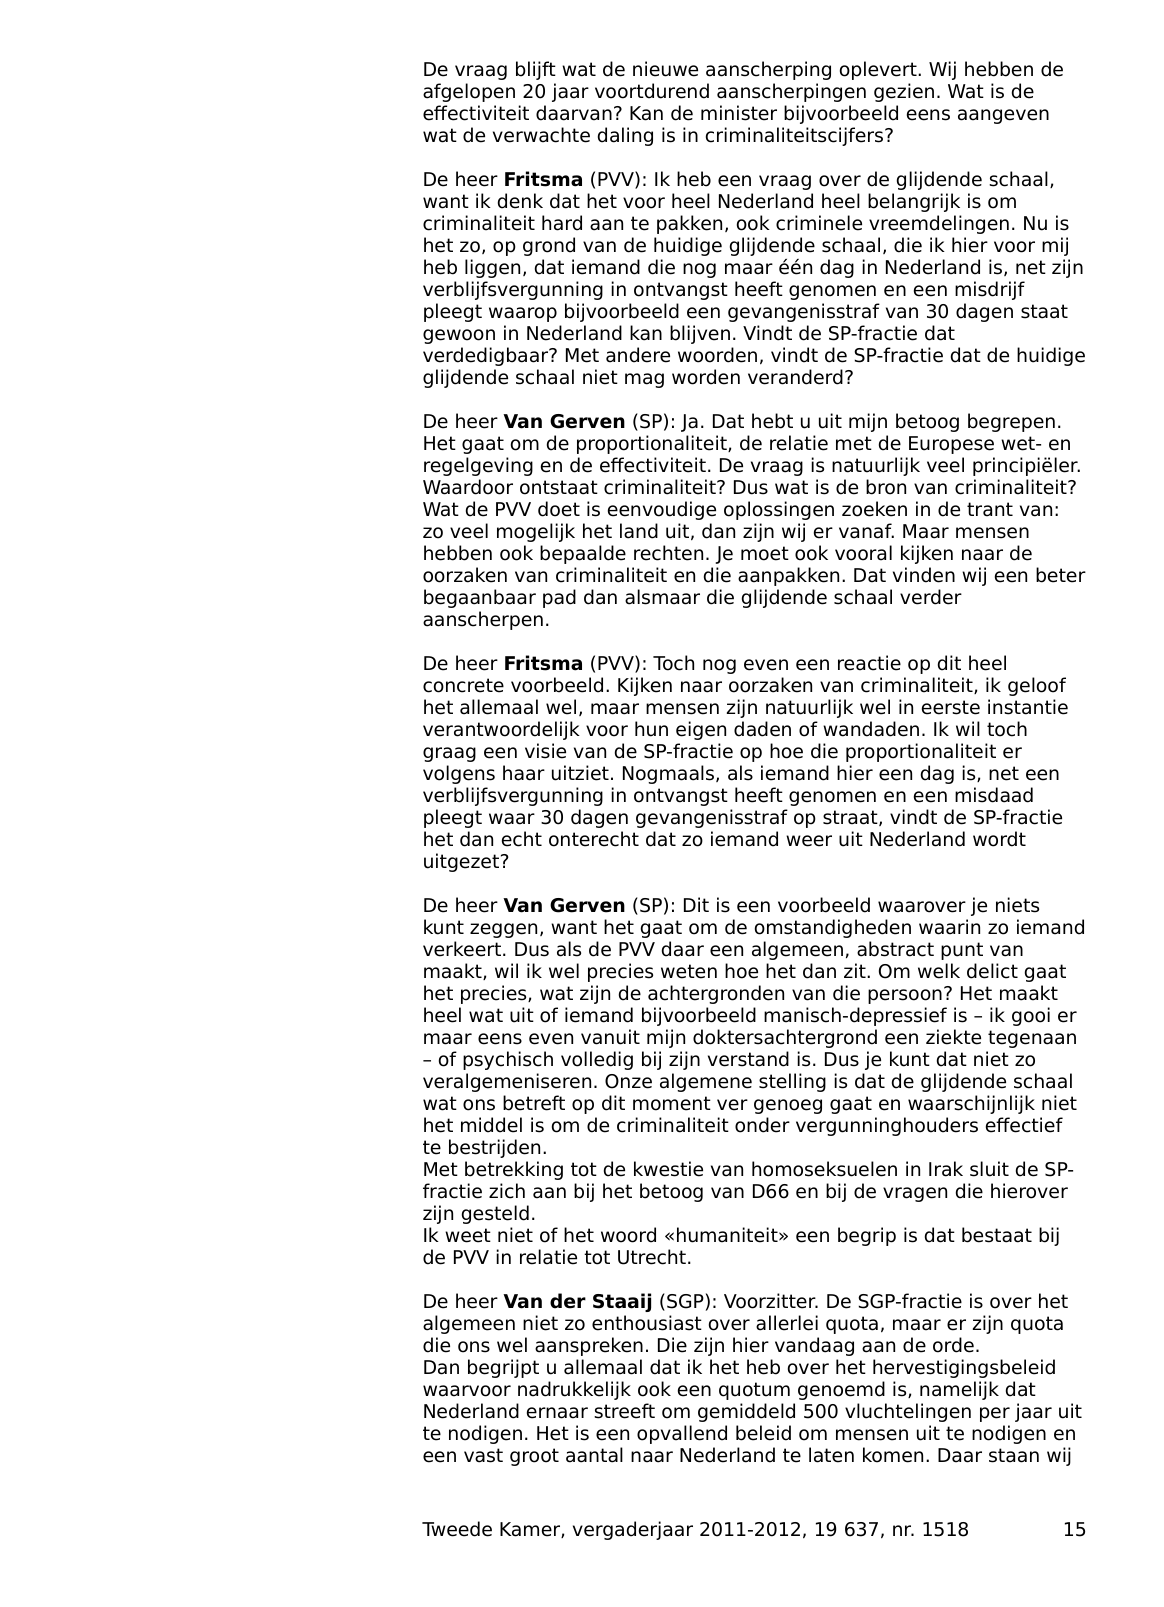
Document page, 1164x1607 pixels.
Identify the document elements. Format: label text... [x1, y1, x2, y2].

text De heer Fritsma (PVV): Toch nog even een reactie op dit heel concrete voorbeeld. Kijken naar oorzaken van criminaliteit, ik geloof het allemaal wel, maar mensen zijn natuurlijk wel in eerste instantie verantwoordelijk voor hun eigen daden of wandaden. Ik wil toch graag een visie van de SP-fractie op hoe die proportionaliteit er volgens haar uitziet. Nogmaals, als iemand hier een dag is, net een verblijfsvergunning in ontvangst heeft genomen en een misdaad pleegt waar 30 dagen gevangenisstraf op straat, vindt de SP-fractie het dan echt onterecht dat zo iemand weer uit Nederland wordt uitgezet? [422, 653, 1087, 873]
text De heer Van Gerven (SP): Ja. Dat hebt u uit mijn betoog begrepen. Het gaat om de proportionaliteit, de relatie met de Europese wet- en regelgeving en de effectiviteit. De vraag is natuurlijk veel principiëler. Waardoor ontstaat criminaliteit? Dus wat is de bron van criminaliteit? Wat de PVV doet is eenvoudige oplossingen zoeken in de trant van: zo veel mogelijk het land uit, dan zijn wij er vanaf. Maar mensen hebben ook bepaalde rechten. Je moet ook vooral kijken naar de oorzaken van criminaliteit en die aanpakken. Dat vinden wij een beter begaanbaar pad dan alsmaar die glijdende schaal verder aanscherpen. [422, 411, 1087, 631]
text Ik weet niet of het woord «humaniteit» een begrip is dat bestaat bij de PVV in relatie tot Utrecht. [422, 1225, 1087, 1269]
text De heer Van der Staaij (SGP): Voorzitter. De SGP-fractie is over het algemeen niet zo enthousiast over allerlei quota, maar er zijn quota die ons wel aanspreken. Die zijn hier vandaag aan de orde. [422, 1291, 1087, 1357]
text De heer Fritsma (PVV): Ik heb een vraag over de glijdende schaal, want ik denk dat het voor heel Nederland heel belangrijk is om criminaliteit hard aan te pakken, ook criminele vreemdelingen. Nu is het zo, op grond van de huidige glijdende schaal, die ik hier voor mij heb liggen, dat iemand die nog maar één dag in Nederland is, net zijn verblijfsvergunning in ontvangst heeft genomen en een misdrijf pleegt waarop bijvoorbeeld een gevangenisstraf van 30 dagen staat gewoon in Nederland kan blijven. Vindt de SP-fractie dat verdedigbaar? Met andere woorden, vindt de SP-fractie dat de huidige glijdende schaal niet mag worden veranderd? [422, 169, 1087, 389]
text Met betrekking tot de kwestie van homoseksuelen in Irak sluit de SP-fractie zich aan bij het betoog van D66 en bij de vragen die hierover zijn gesteld. [422, 1159, 1087, 1225]
text Dan begrijpt u allemaal dat ik het heb over het hervestigingsbeleid waarvoor nadrukkelijk ook een quotum genoemd is, namelijk dat Nederland ernaar streeft om gemiddeld 500 vluchtelingen per jaar uit te nodigen. Het is een opvallend beleid om mensen uit te nodigen en een vast groot aantal naar Nederland te laten komen. Daar staan wij [422, 1357, 1087, 1467]
text De heer Van Gerven (SP): Dit is een voorbeeld waarover je niets kunt zeggen, want het gaat om de omstandigheden waarin zo iemand verkeert. Dus als de PVV daar een algemeen, abstract punt van maakt, wil ik wel precies weten hoe het dan zit. Om welk delict gaat het precies, wat zijn de achtergronden van die persoon? Het maakt heel wat uit of iemand bijvoorbeeld manisch-depressief is – ik gooi er maar eens even vanuit mijn doktersachtergrond een ziekte tegenaan – of psychisch volledig bij zijn verstand is. Dus je kunt dat niet zo veralgemeniseren. Onze algemene stelling is dat de glijdende schaal wat ons betreft op dit moment ver genoeg gaat en waarschijnlijk niet het middel is om de criminaliteit onder vergunninghouders effectief te bestrijden. [422, 895, 1087, 1159]
text De vraag blijft wat de nieuwe aanscherping oplevert. Wij hebben de afgelopen 20 jaar voortdurend aanscherpingen gezien. Wat is de effectiviteit daarvan? Kan de minister bijvoorbeeld eens aangeven wat de verwachte daling is in criminaliteitscijfers? [422, 59, 1087, 147]
